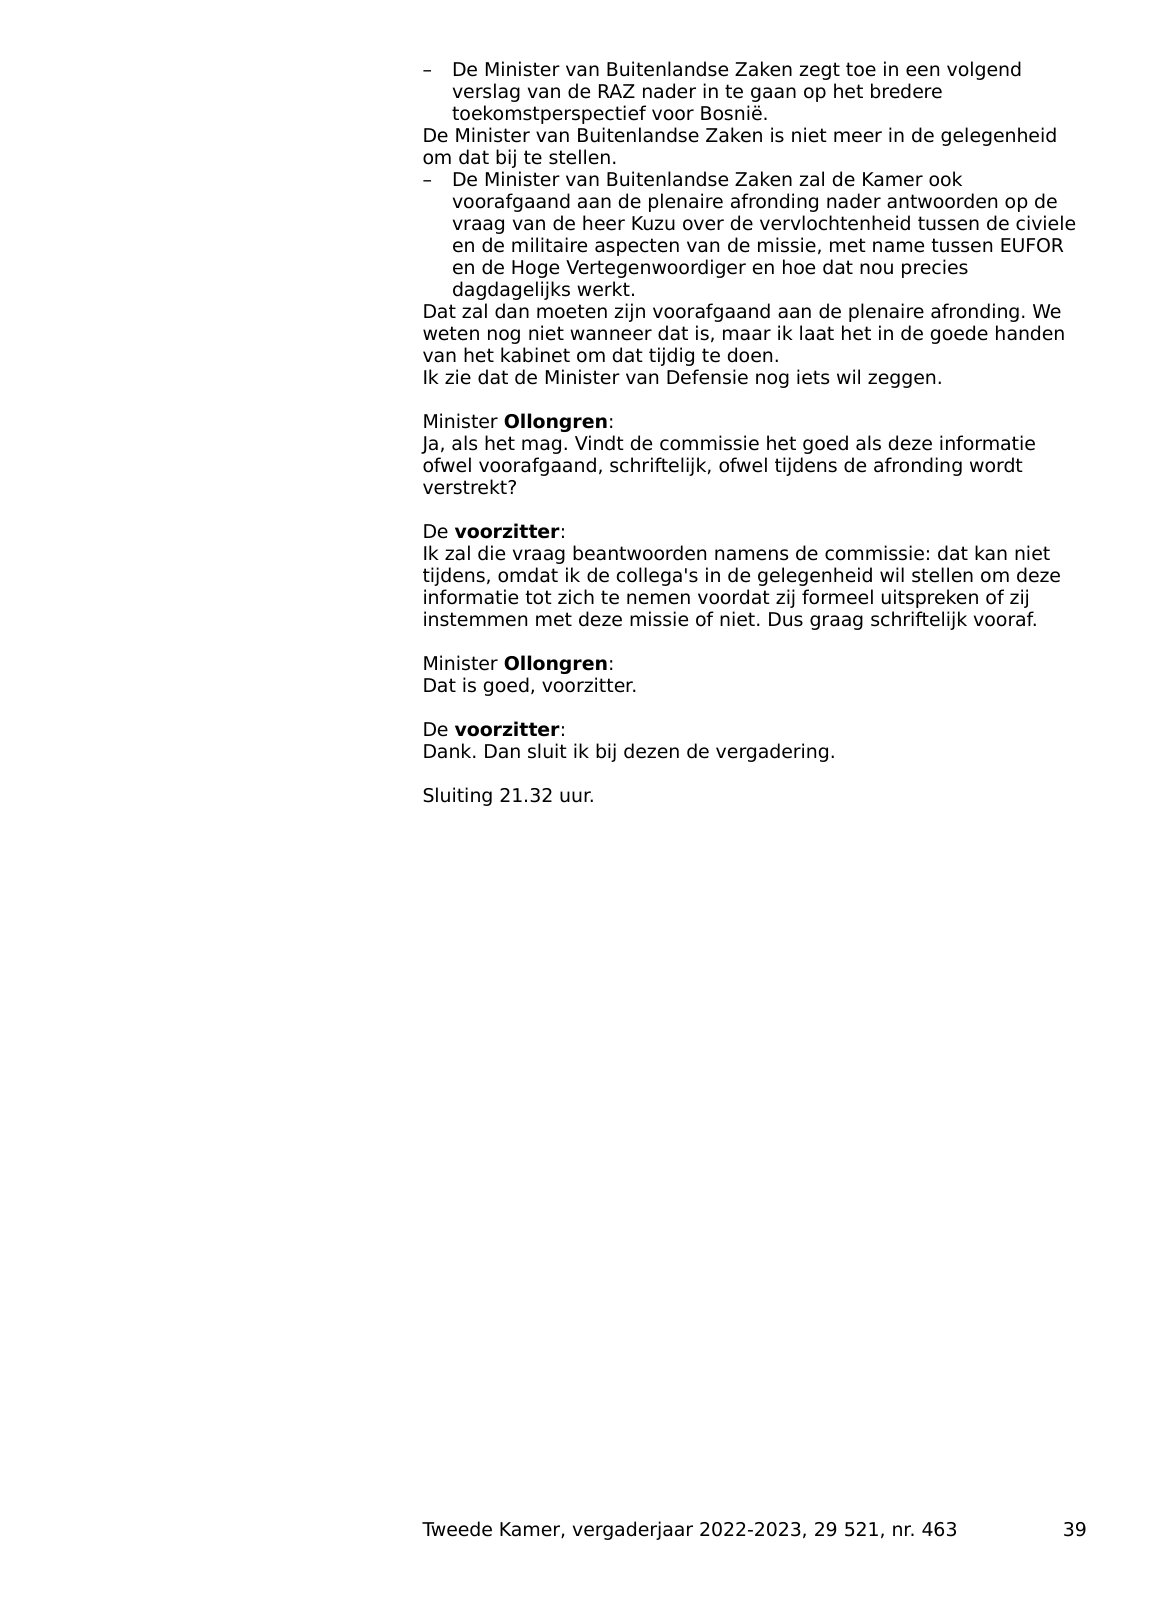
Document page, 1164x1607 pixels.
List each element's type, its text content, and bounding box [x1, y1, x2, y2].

text – De Minister van Buitenlandse Zaken zal de Kamer ook voorafgaand aan de plenaire afronding nader antwoorden op de vraag van de heer Kuzu over de vervlochtenheid tussen de civiele en de militaire aspecten van de missie, met name tussen EUFOR en de Hoge Vertegenwoordiger en hoe dat nou precies dagdagelijks werkt. [422, 169, 1087, 301]
text Minister Ollongren: [422, 653, 1087, 675]
text De voorzitter: [422, 521, 1087, 543]
text Sluiting 21.32 uur. [422, 785, 1087, 807]
text Ik zal die vraag beantwoorden namens de commissie: dat kan niet tijdens, omdat ik de collega's in de gelegenheid wil stellen om deze informatie tot zich te nemen voordat zij formeel uitspreken of zij instemmen met deze missie of niet. Dus graag schriftelijk vooraf. [422, 543, 1087, 631]
text Dat is goed, voorzitter. [422, 675, 1087, 697]
text – De Minister van Buitenlandse Zaken zegt toe in een volgend verslag van de RAZ nader in te gaan op het bredere toekomstperspectief voor Bosnië. [422, 59, 1087, 125]
text Dank. Dan sluit ik bij dezen de vergadering. [422, 741, 1087, 763]
text Ik zie dat de Minister van Defensie nog iets wil zeggen. [422, 367, 1087, 389]
text De Minister van Buitenlandse Zaken is niet meer in de gelegenheid om dat bij te stellen. [422, 125, 1087, 169]
text Dat zal dan moeten zijn voorafgaand aan de plenaire afronding. We weten nog niet wanneer dat is, maar ik laat het in de goede handen van het kabinet om dat tijdig te doen. [422, 301, 1087, 367]
text Minister Ollongren: [422, 411, 1087, 433]
text De voorzitter: [422, 719, 1087, 741]
text Ja, als het mag. Vindt de commissie het goed als deze informatie ofwel voorafgaand, schriftelijk, ofwel tijdens de afronding wordt verstrekt? [422, 433, 1087, 499]
